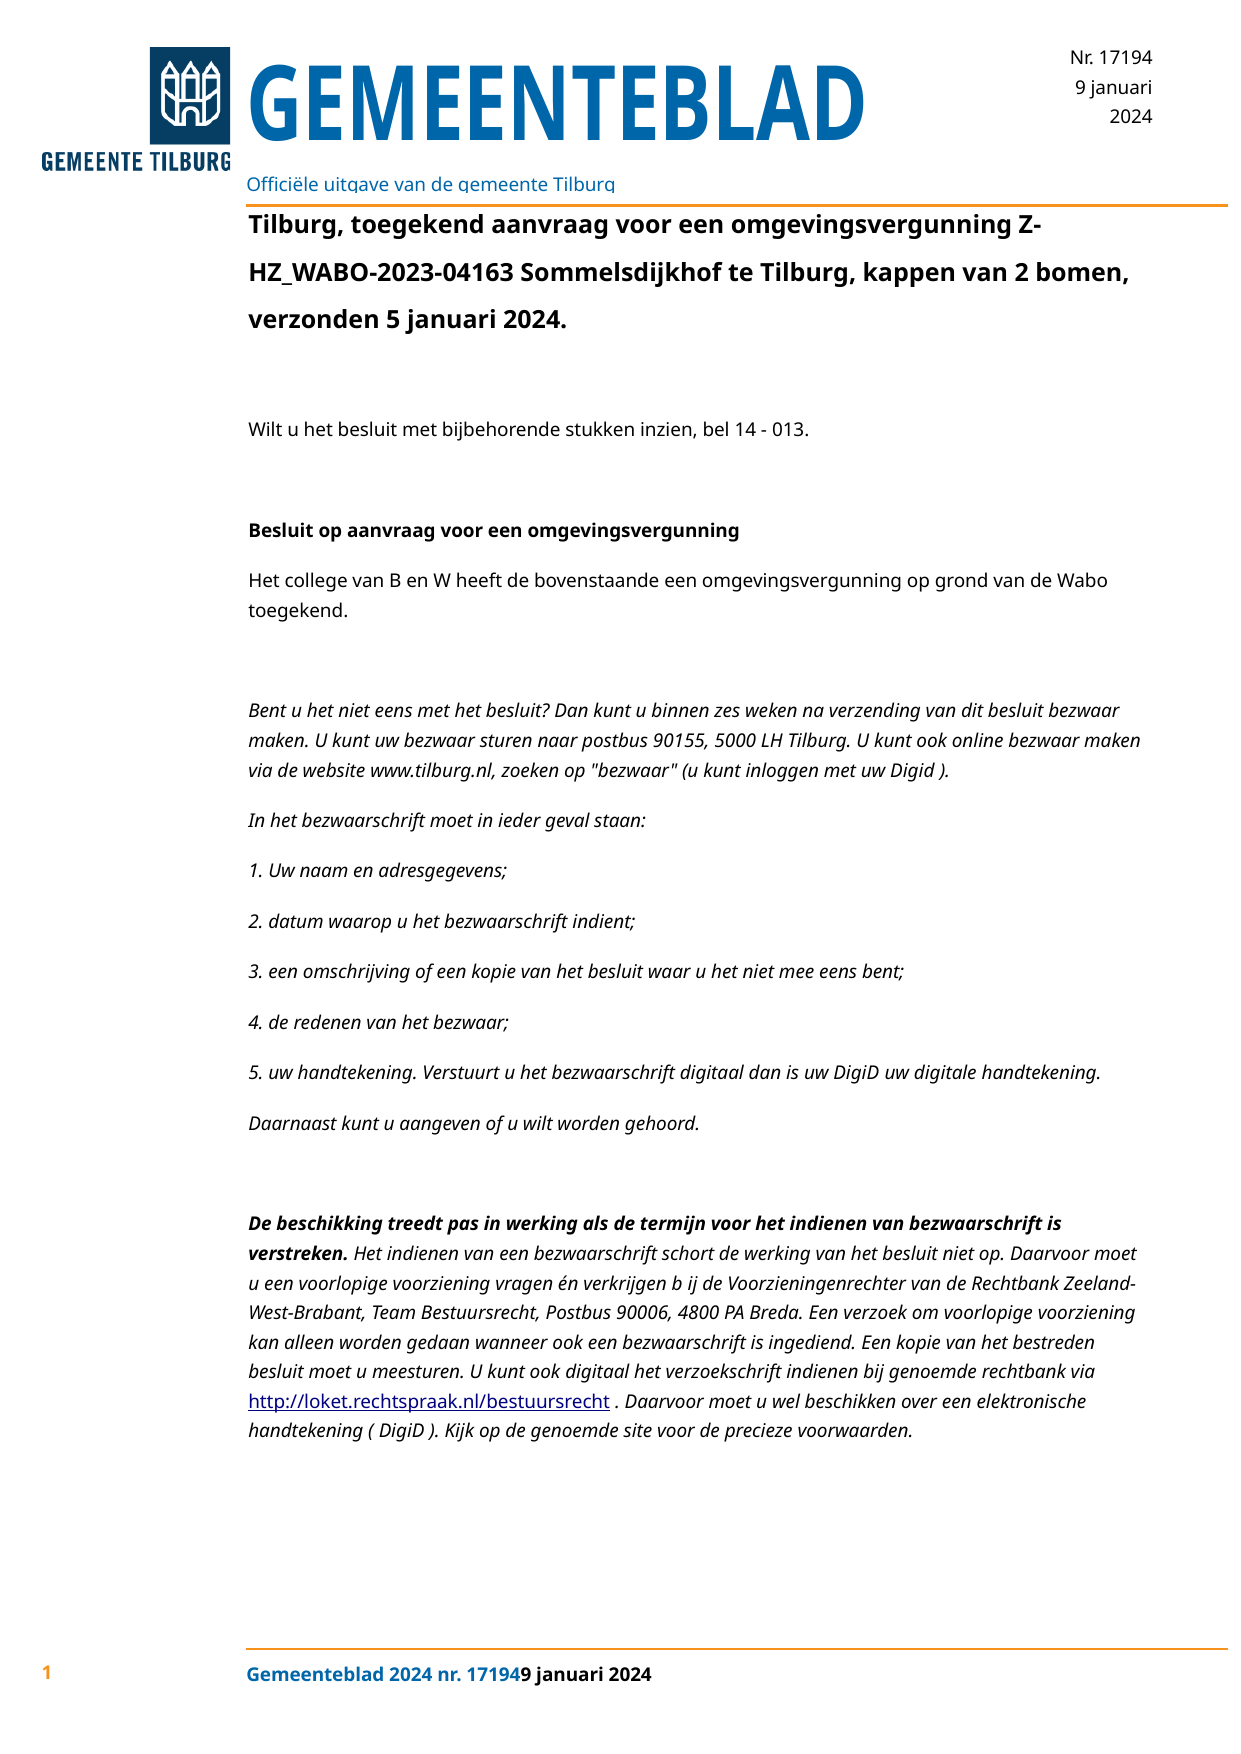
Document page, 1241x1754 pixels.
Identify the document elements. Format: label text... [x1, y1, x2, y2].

text 4. de redenen van het bezwaar; [248, 1009, 1152, 1034]
text Wilt u het besluit met bijbehorende stukken inzien, bel 14 - 013. [248, 416, 1152, 442]
text 3. een omschrijving of een kopie van het besluit waar u het niet mee eens bent; [248, 958, 1152, 984]
text Het college van B en W heeft de bovenstaande een omgevingsvergunning op grond van de Wabo toegekend. [248, 567, 1152, 622]
text 5. uw handtekening. Verstuurt u het bezwaarschrift digitaal dan is uw DigiD uw digitale handtekening. [248, 1059, 1152, 1085]
text De beschikking treedt pas in werking als de termijn voor het indienen van bezwaarschrift is verstreken. Het indienen van een bezwaarschrift schort de werking van het besluit niet op. Daarvoor moet u een voorlopige voorziening vragen én verkrijgen b ij de Voorzieningenrechter van de Rechtbank Zeeland-West-Brabant, Team Bestuursrecht, Postbus 90006, 4800 PA Breda. Een verzoek om voorlopige voorziening kan alleen worden gedaan wanneer ook een bezwaarschrift is ingediend. Een kopie van het bestreden besluit moet u meesturen. U kunt ook digitaal het verzoekschrift indienen bij genoemde rechtbank via http://loket.rechtspraak.nl/bestuursrecht . Daarvoor moet u wel beschikken over een elektronische handtekening ( DigiD ). Kijk op de genoemde site voor de precieze voorwaarden. [248, 1211, 1152, 1443]
text Bent u het niet eens met het besluit? Dan kunt u binnen zes weken na verzending van dit besluit bezwaar maken. U kunt uw bezwaar sturen naar postbus 90155, 5000 LH Tilburg. U kunt ook online bezwaar maken via de website www.tilburg.nl, zoeken op "bezwaar" (u kunt inloggen met uw Digid ). [248, 698, 1152, 782]
text 2. datum waarop u het bezwaarschrift indient; [248, 908, 1152, 934]
text Besluit op aanvraag voor een omgevingsvergunning [248, 517, 1152, 542]
text 1. Uw naam en adresgegevens; [248, 858, 1152, 883]
text Tilburg, toegekend aanvraag voor een omgevingsvergunning Z-HZ_WABO-2023-04163 Sommelsdijkhof te Tilburg, kappen van 2 bomen, verzonden 5 januari 2024. [248, 207, 1152, 336]
text Daarnaast kunt u aangeven of u wilt worden gehoord. [248, 1110, 1152, 1135]
picture [41, 47, 231, 172]
text In het bezwaarschrift moet in ieder geval staan: [248, 807, 1152, 833]
